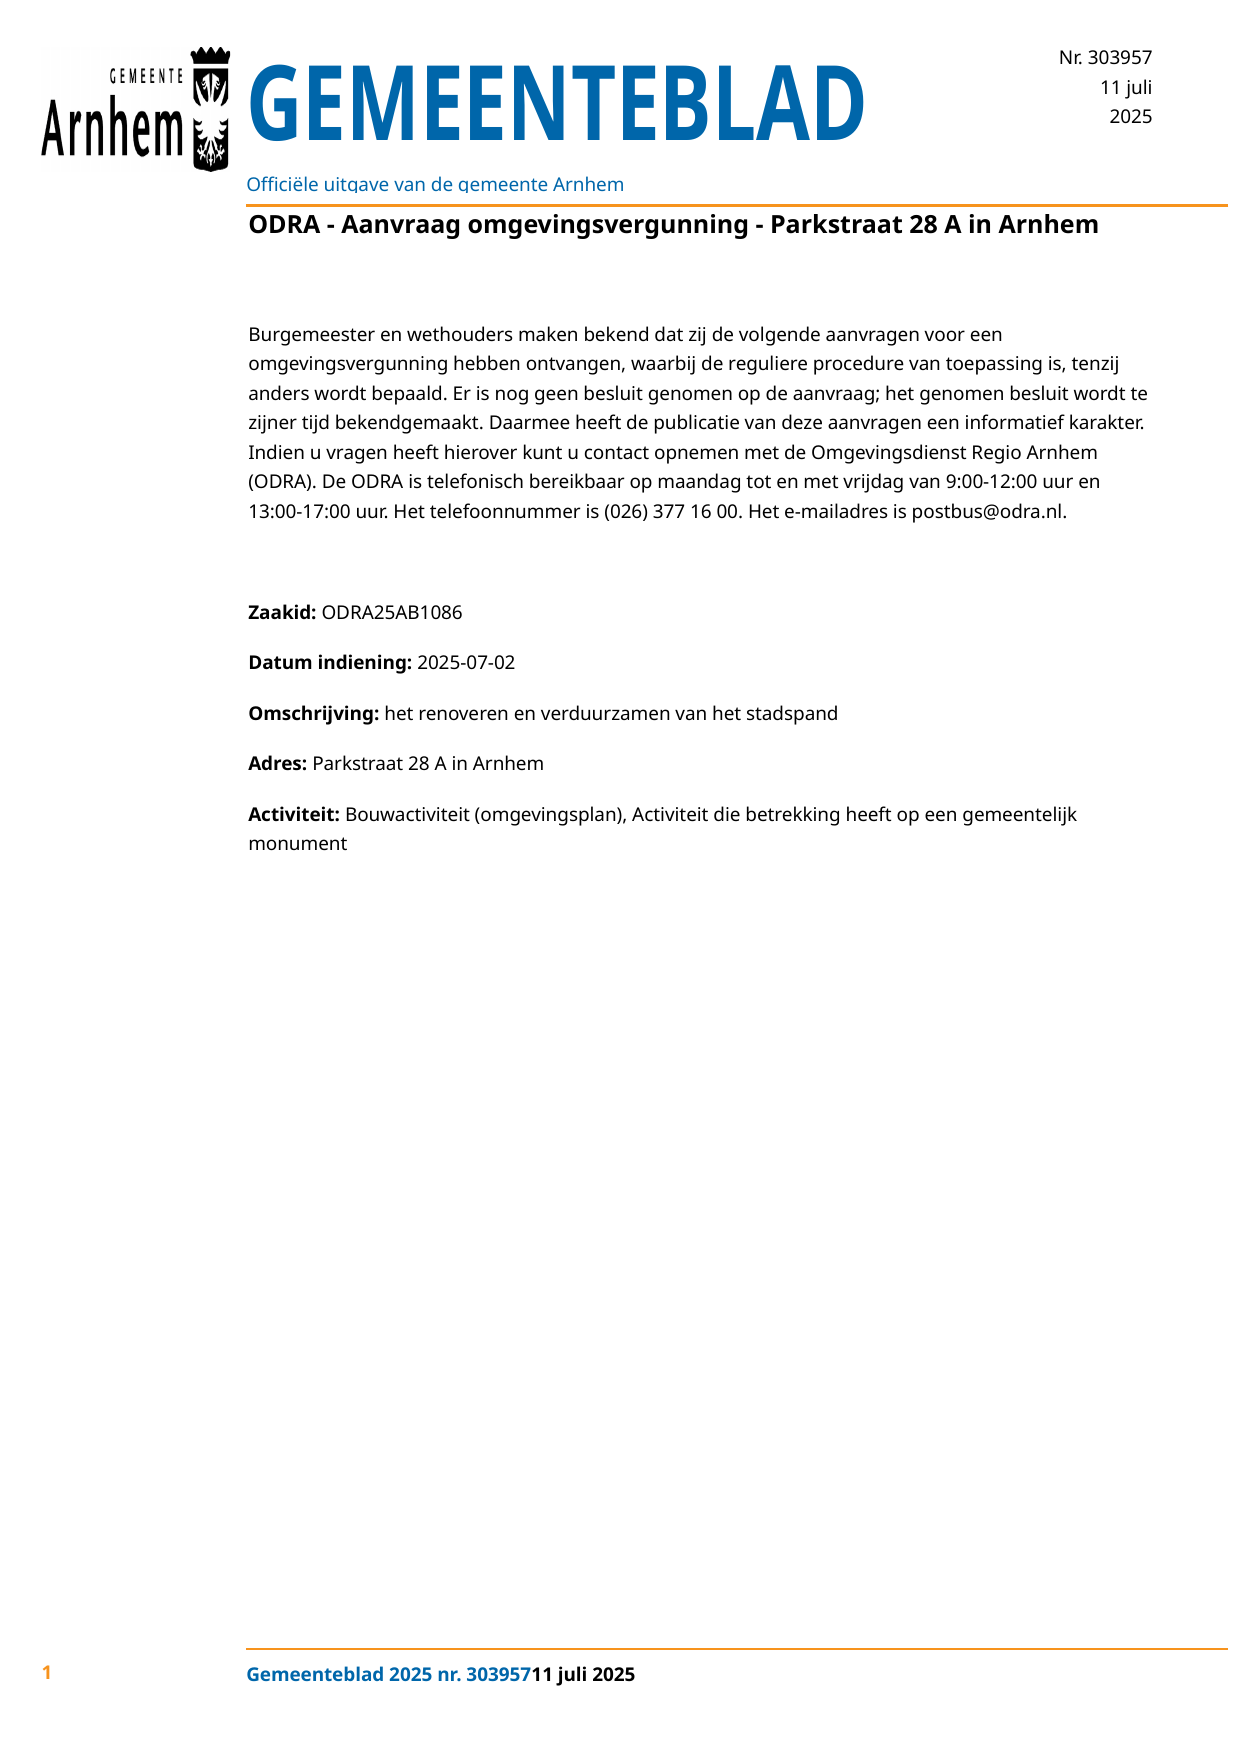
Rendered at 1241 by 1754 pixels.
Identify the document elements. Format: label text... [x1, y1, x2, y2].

text Activiteit: Bouwactiviteit (omgevingsplan), Activiteit die betrekking heeft op een gemeentelijk monument [248, 801, 1152, 856]
text Omschrijving: het renoveren en verduurzamen van het stadspand [248, 700, 1152, 726]
text ODRA - Aanvraag omgevingsvergunning - Parkstraat 28 A in Arnhem [248, 207, 1152, 241]
text Adres: Parkstraat 28 A in Arnhem [248, 750, 1152, 776]
text Datum indiening: 2025-07-02 [248, 649, 1152, 675]
picture [41, 47, 231, 172]
text Zaakid: ODRA25AB1086 [248, 599, 1152, 625]
text Burgemeester en wethouders maken bekend dat zij de volgende aanvragen voor een omgevingsvergunning hebben ontvangen, waarbij de reguliere procedure van toepassing is, tenzij anders wordt bepaald. Er is nog geen besluit genomen op de aanvraag; het genomen besluit wordt te zijner tijd bekendgemaakt. Daarmee heeft de publicatie van deze aanvragen een informatief karakter. Indien u vragen heeft hierover kunt u contact opnemen met de Omgevingsdienst Regio Arnhem (ODRA). De ODRA is telefonisch bereikbaar op maandag tot en met vrijdag van 9:00-12:00 uur en 13:00-17:00 uur. Het telefoonnummer is (026) 377 16 00. Het e-mailadres is postbus@odra.nl. [248, 321, 1152, 524]
